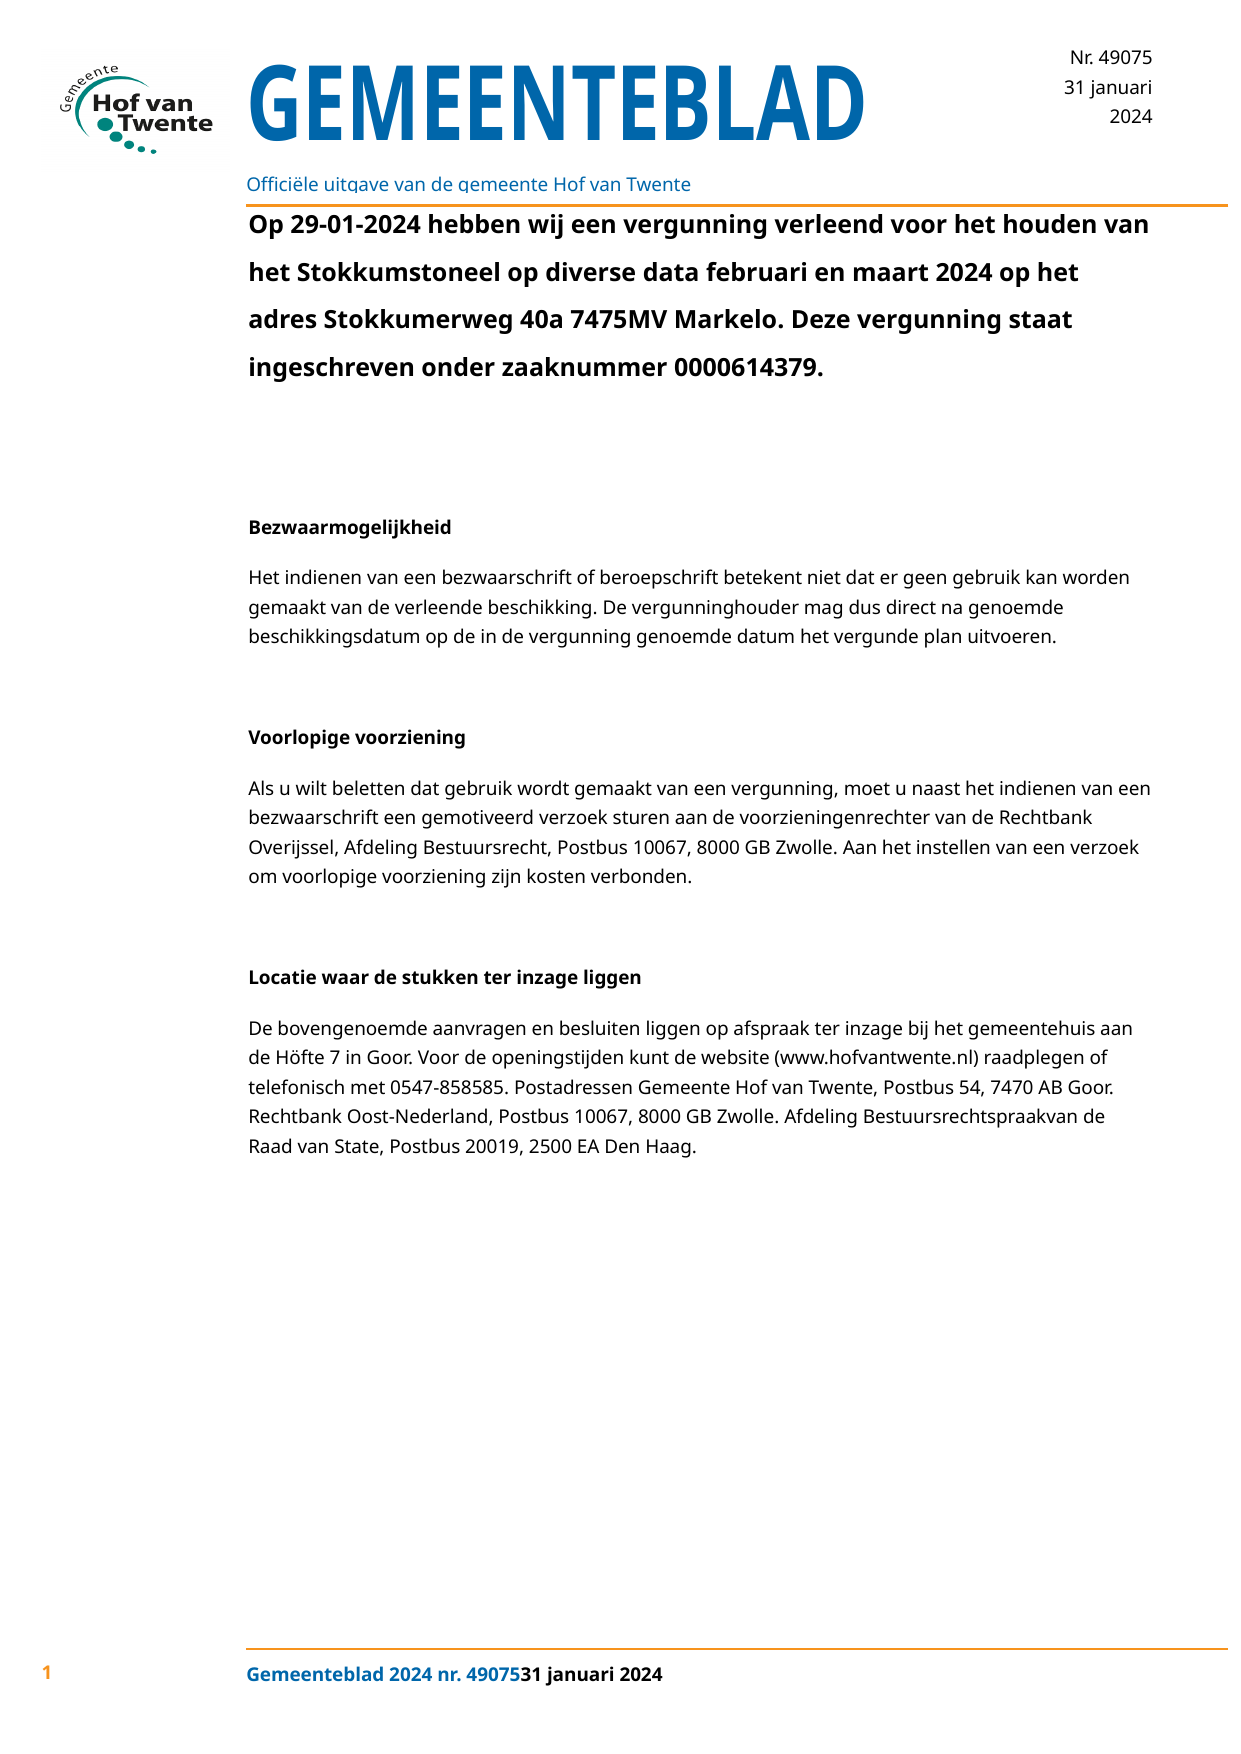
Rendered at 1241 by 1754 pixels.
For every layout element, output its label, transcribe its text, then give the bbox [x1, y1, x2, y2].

text Als u wilt beletten dat gebruik wordt gemaakt van een vergunning, moet u naast het indienen van een bezwaarschrift een gemotiveerd verzoek sturen aan de voorzieningenrechter van de Rechtbank Overijssel, Afdeling Bestuursrecht, Postbus 10067, 8000 GB Zwolle. Aan het instellen van een verzoek om voorlopige voorziening zijn kosten verbonden. [248, 775, 1152, 889]
text Voorlopige voorziening [248, 724, 1152, 750]
text Het indienen van een bezwaarschrift of beroepschrift betekent niet dat er geen gebruik kan worden gemaakt van de verleende beschikking. De vergunninghouder mag dus direct na genoemde beschikkingsdatum op de in de vergunning genoemde datum het vergunde plan uitvoeren. [248, 564, 1152, 649]
text Op 29-01-2024 hebben wij een vergunning verleend voor het houden van het Stokkumstoneel op diverse data februari en maart 2024 op het adres Stokkumerweg 40a 7475MV Markelo. Deze vergunning staat ingeschreven onder zaaknummer 0000614379. [248, 207, 1152, 384]
text De bovengenoemde aanvragen en besluiten liggen op afspraak ter inzage bij het gemeentehuis aan de Höfte 7 in Goor. Voor de openingstijden kunt de website (www.hofvantwente.nl) raadplegen of telefonisch met 0547-858585. Postadressen Gemeente Hof van Twente, Postbus 54, 7470 AB Goor. Rechtbank Oost-Nederland, Postbus 10067, 8000 GB Zwolle. Afdeling Bestuursrechtspraakvan de Raad van State, Postbus 20019, 2500 EA Den Haag. [248, 1015, 1152, 1159]
picture [41, 47, 231, 172]
text Bezwaarmogelijkheid [248, 514, 1152, 540]
text Locatie waar de stukken ter inzage liggen [248, 964, 1152, 990]
